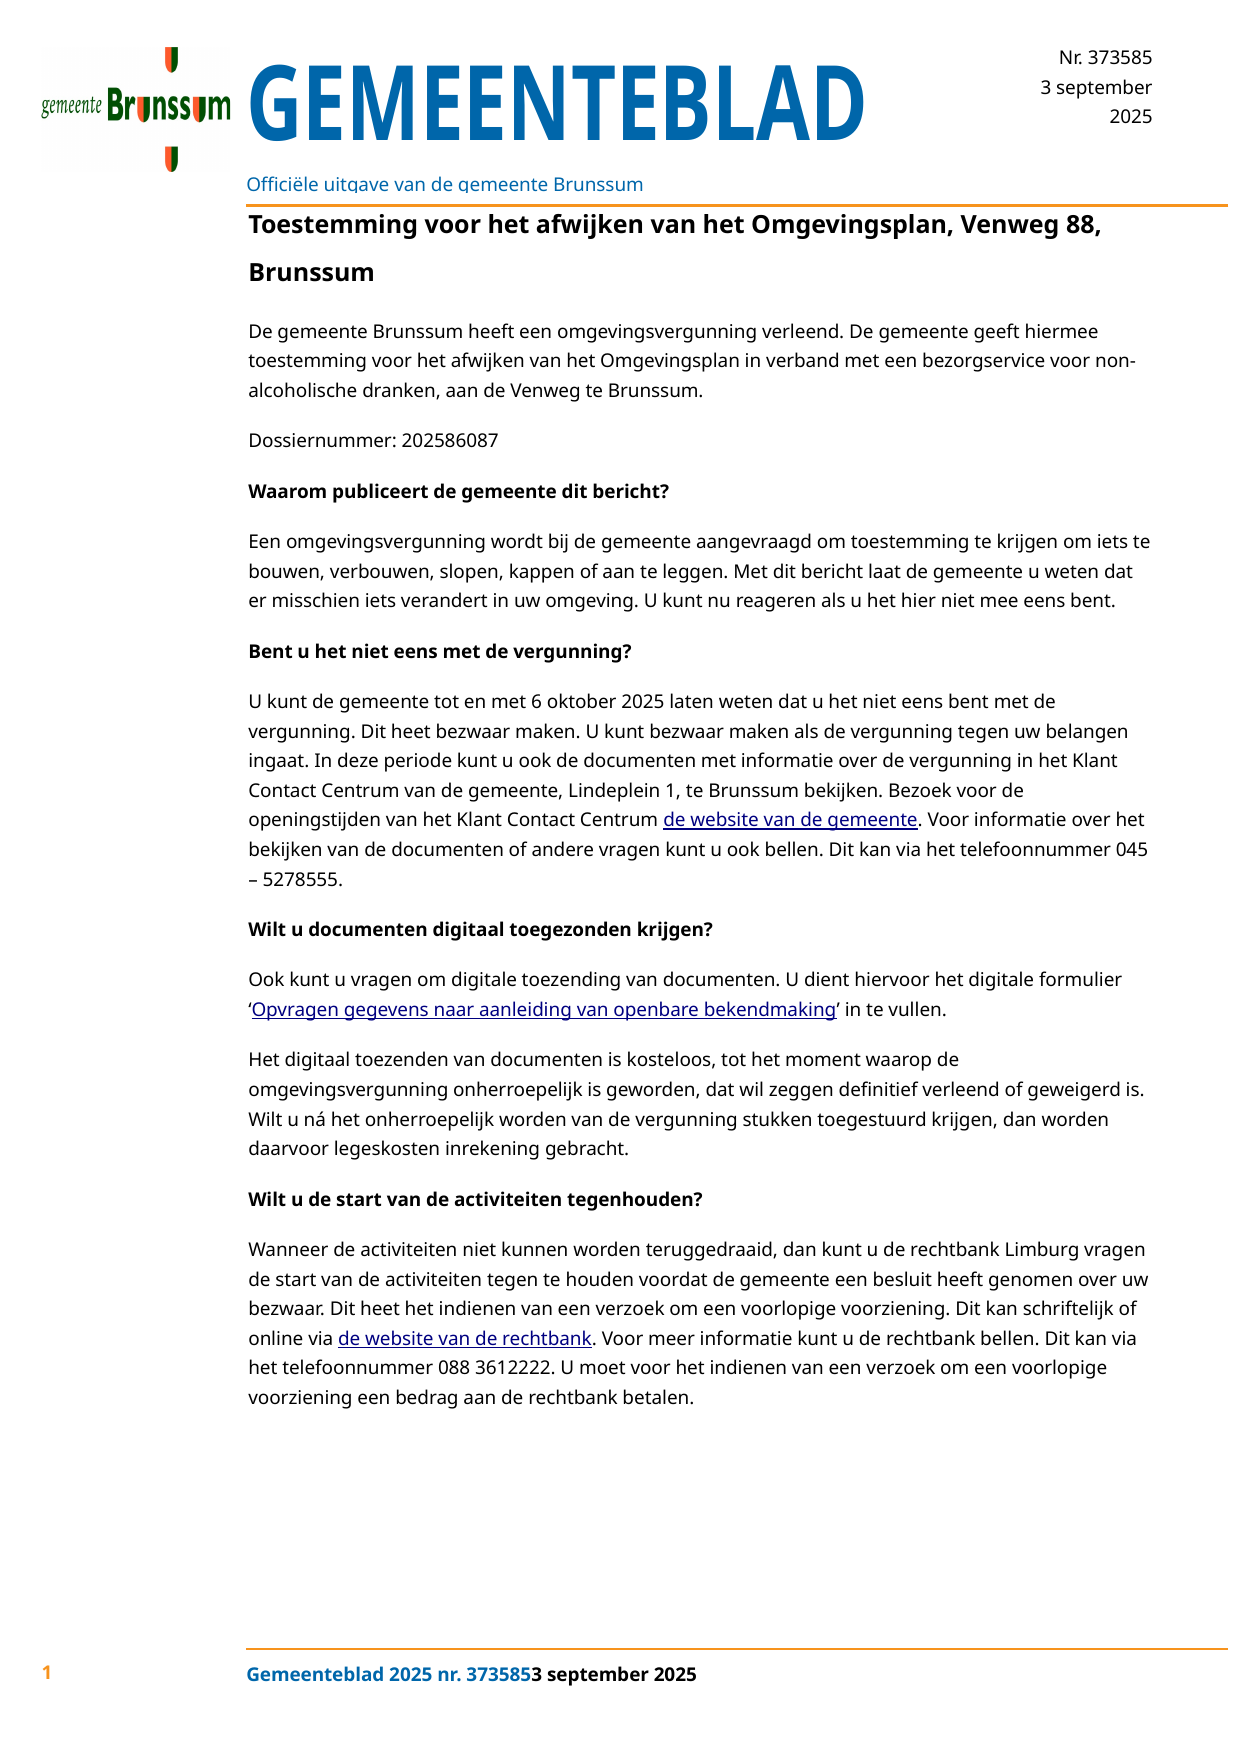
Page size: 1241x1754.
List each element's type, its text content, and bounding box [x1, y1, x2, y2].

text Wilt u de start van de activiteiten tegenhouden? [248, 1186, 1152, 1212]
text Een omgevingsvergunning wordt bij de gemeente aangevraagd om toestemming te krijgen om iets te bouwen, verbouwen, slopen, kappen of aan te leggen. Met dit bericht laat de gemeente u weten dat er misschien iets verandert in uw omgeving. U kunt nu reageren als u het hier niet mee eens bent. [248, 528, 1152, 613]
text Waarom publiceert de gemeente dit bericht? [248, 478, 1152, 504]
text Wilt u documenten digitaal toegezonden krijgen? [248, 916, 1152, 942]
text Ook kunt u vragen om digitale toezending van documenten. U dient hiervoor het digitale formulier ‘Opvragen gegevens naar aanleiding van openbare bekendmaking’ in te vullen. [248, 967, 1152, 1022]
text U kunt de gemeente tot en met 6 oktober 2025 laten weten dat u het niet eens bent met de vergunning. Dit heet bezwaar maken. U kunt bezwaar maken als de vergunning tegen uw belangen ingaat. In deze periode kunt u ook de documenten met informatie over de vergunning in het Klant Contact Centrum van de gemeente, Lindeplein 1, te Brunssum bekijken. Bezoek voor de openingstijden van het Klant Contact Centrum de website van de gemeente. Voor informatie over het bekijken van de documenten of andere vragen kunt u ook bellen. Dit kan via het telefoonnummer 045 – 5278555. [248, 688, 1152, 892]
text Het digitaal toezenden van documenten is kosteloos, tot het moment waarop de omgevingsvergunning onherroepelijk is geworden, dat wil zeggen definitief verleend of geweigerd is. Wilt u ná het onherroepelijk worden van de vergunning stukken toegestuurd krijgen, dan worden daarvoor legeskosten inrekening gebracht. [248, 1047, 1152, 1161]
text Bent u het niet eens met de vergunning? [248, 638, 1152, 664]
picture [41, 47, 231, 172]
text Wanneer de activiteiten niet kunnen worden teruggedraaid, dan kunt u de rechtbank Limburg vragen de start van de activiteiten tegen te houden voordat de gemeente een besluit heeft genomen over uw bezwaar. Dit heet het indienen van een verzoek om een voorlopige voorziening. Dit kan schriftelijk of online via de website van de rechtbank. Voor meer informatie kunt u de rechtbank bellen. Dit kan via het telefoonnummer 088 3612222. U moet voor het indienen van een verzoek om een voorlopige voorziening een bedrag aan de rechtbank betalen. [248, 1236, 1152, 1410]
text Toestemming voor het afwijken van het Omgevingsplan, Venweg 88, Brunssum [248, 207, 1152, 288]
text De gemeente Brunssum heeft een omgevingsvergunning verleend. De gemeente geeft hiermee toestemming voor het afwijken van het Omgevingsplan in verband met een bezorgservice voor non-alcoholische dranken, aan de Venweg te Brunssum. [248, 318, 1152, 403]
text Dossiernummer: 202586087 [248, 427, 1152, 453]
